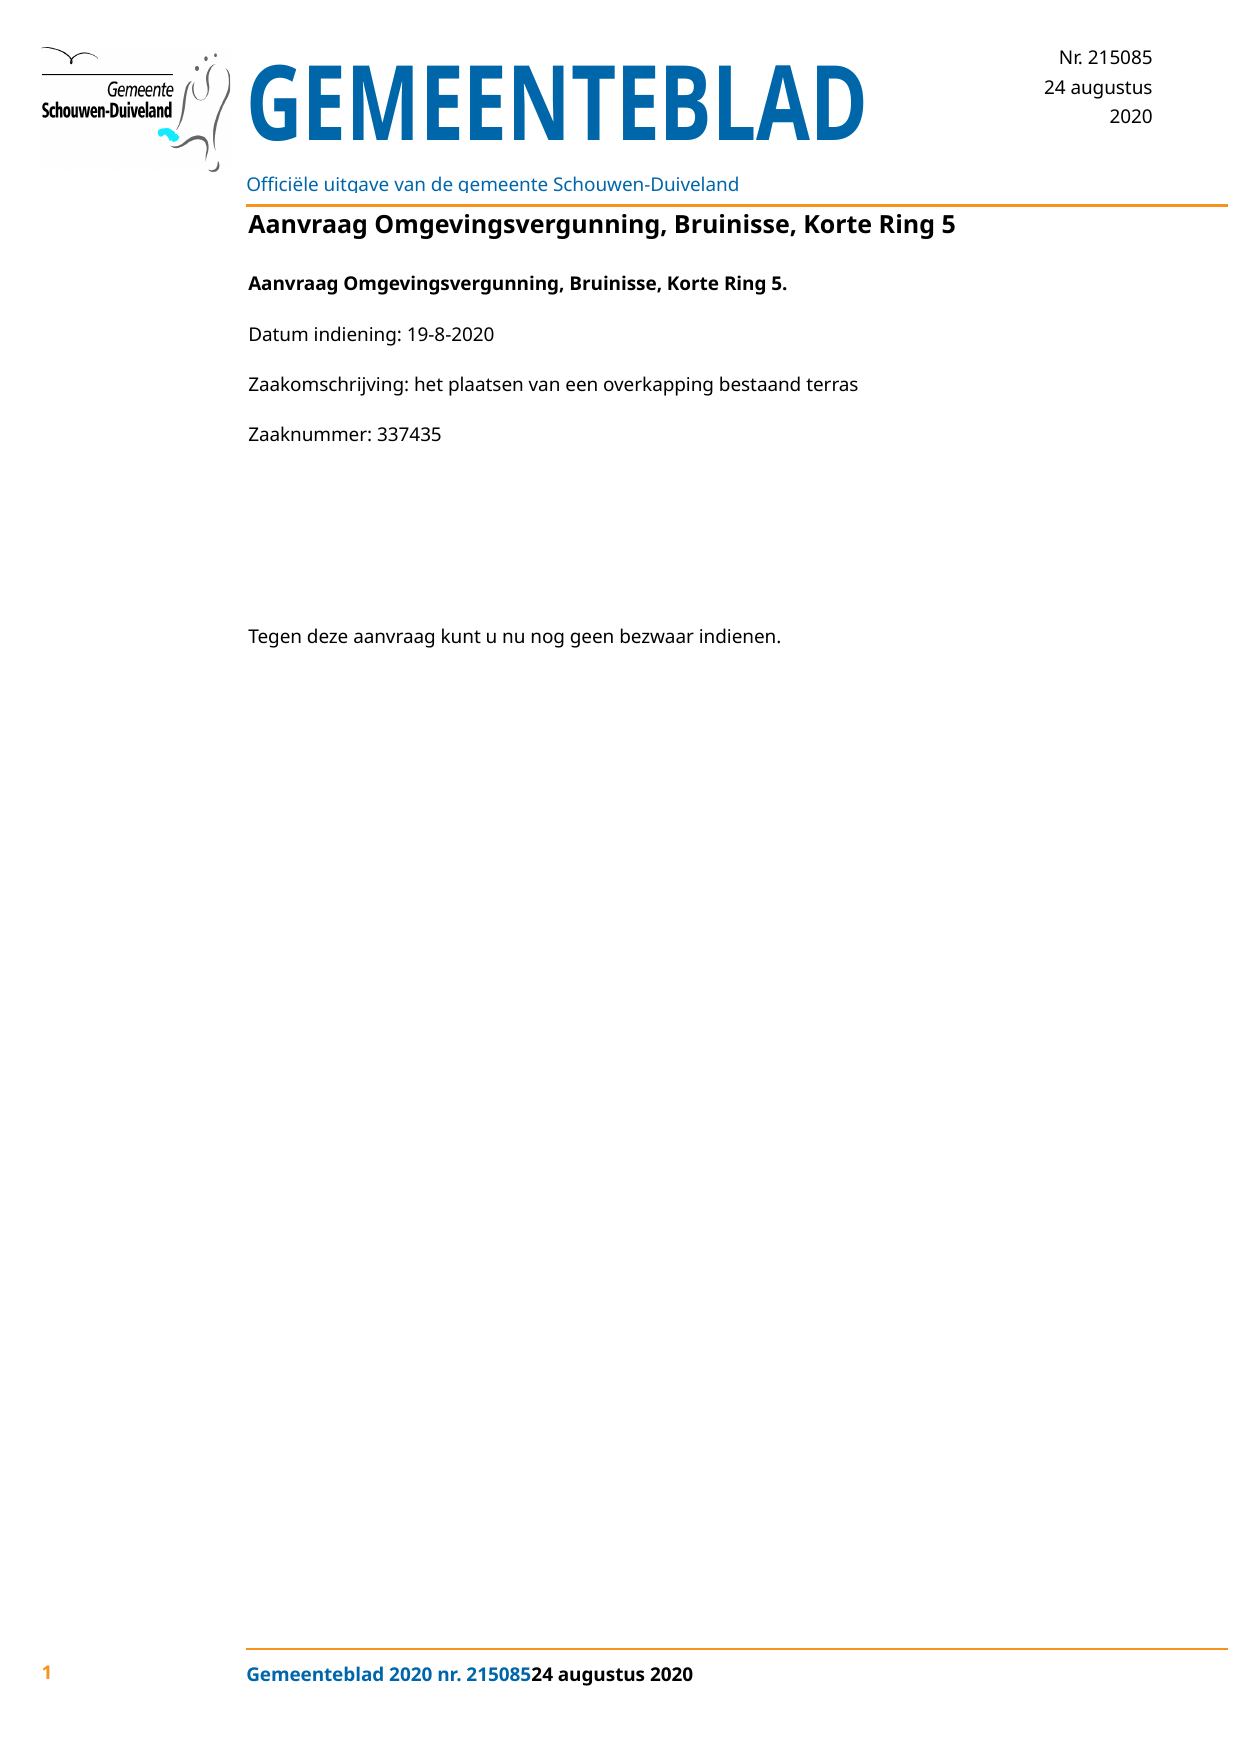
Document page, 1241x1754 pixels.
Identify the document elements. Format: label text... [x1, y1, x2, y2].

picture [41, 47, 231, 172]
text Aanvraag Omgevingsvergunning, Bruinisse, Korte Ring 5 [248, 207, 1152, 241]
text Zaakomschrijving: het plaatsen van een overkapping bestaand terras [248, 371, 1152, 397]
text Datum indiening: 19-8-2020 [248, 321, 1152, 346]
text Aanvraag Omgevingsvergunning, Bruinisse, Korte Ring 5. [248, 270, 1152, 296]
text Tegen deze aanvraag kunt u nu nog geen bezwaar indienen. [248, 623, 1152, 649]
text Zaaknummer: 337435 [248, 422, 1152, 447]
